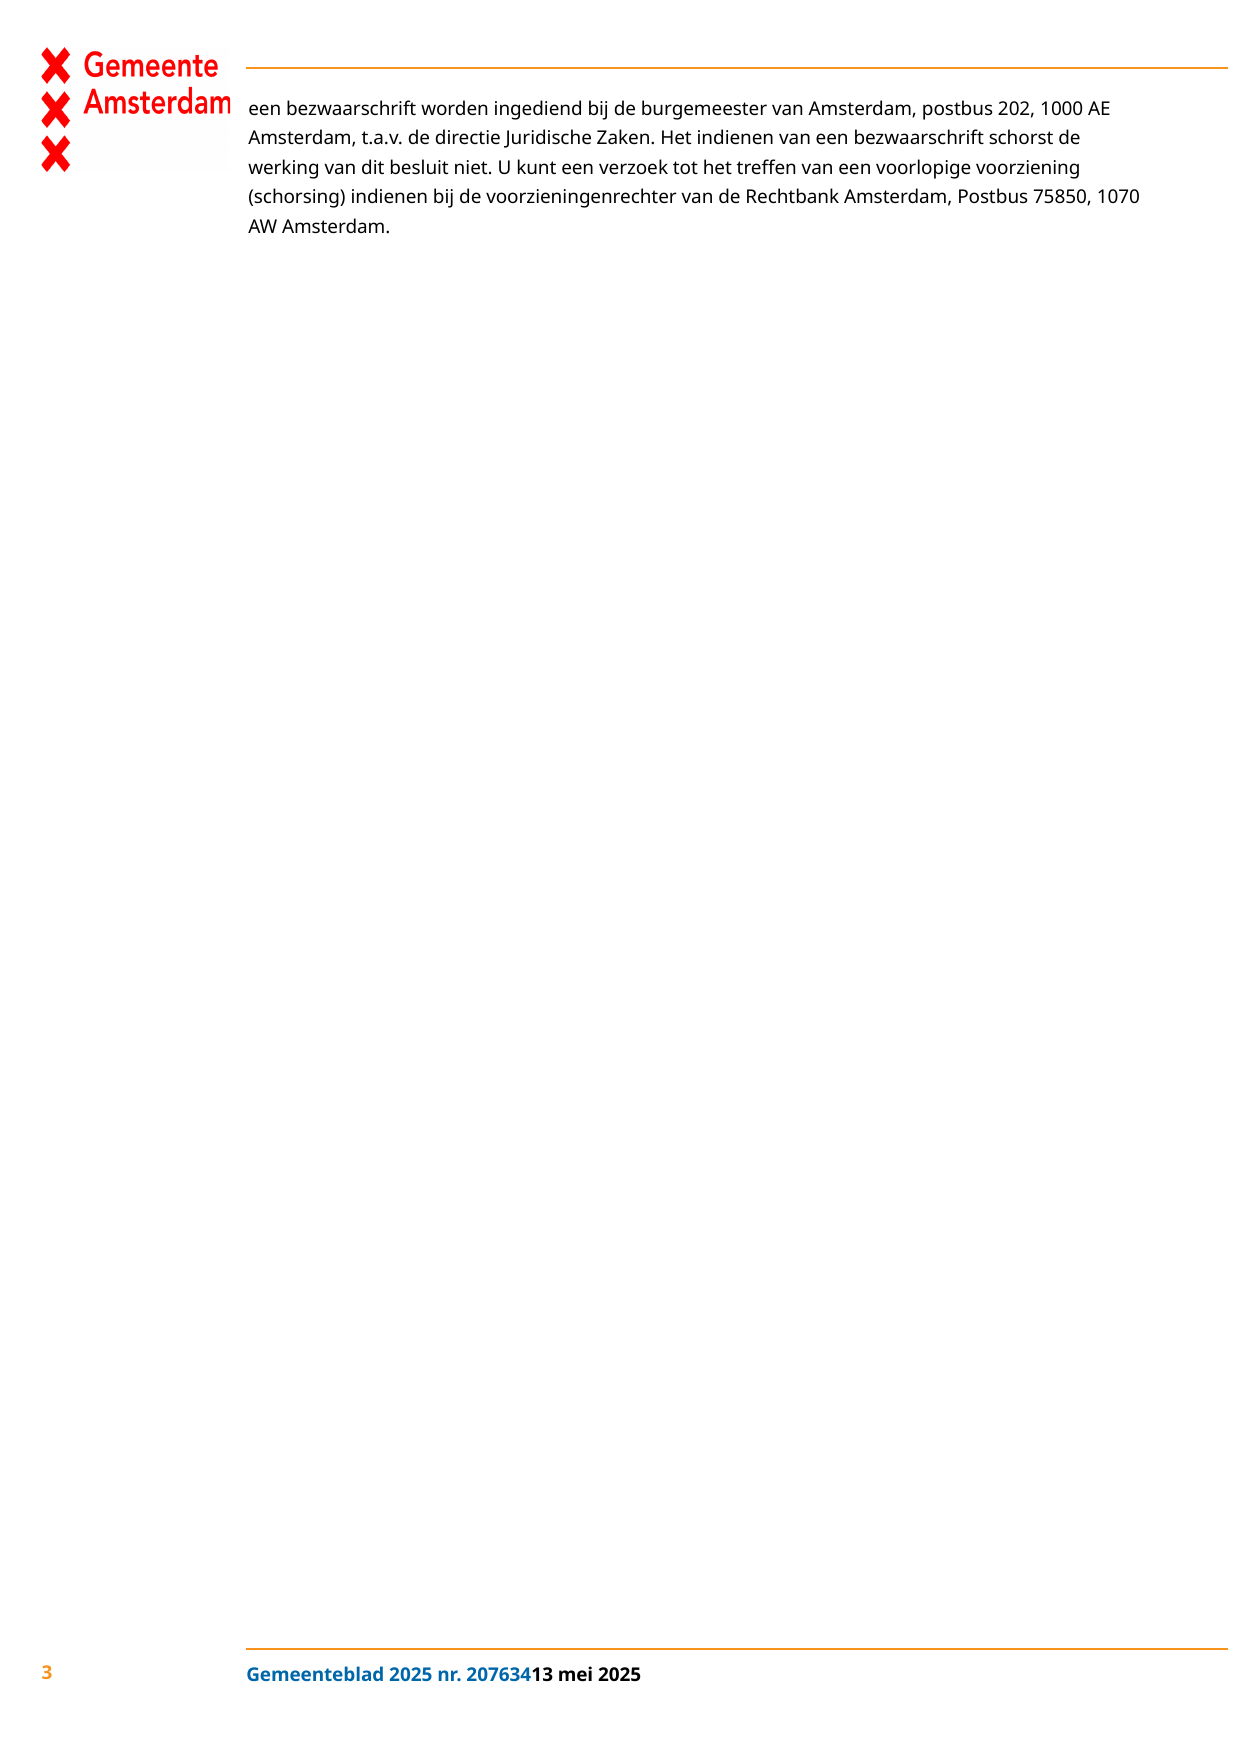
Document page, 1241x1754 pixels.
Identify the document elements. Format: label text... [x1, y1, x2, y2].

picture [41, 47, 231, 172]
text een bezwaarschrift worden ingediend bij de burgemeester van Amsterdam, postbus 202, 1000 AE Amsterdam, t.a.v. de directie Juridische Zaken. Het indienen van een bezwaarschrift schorst de werking van dit besluit niet. U kunt een verzoek tot het treffen van een voorlopige voorziening (schorsing) indienen bij de voorzieningenrechter van de Rechtbank Amsterdam, Postbus 75850, 1070 AW Amsterdam. [248, 95, 1152, 239]
